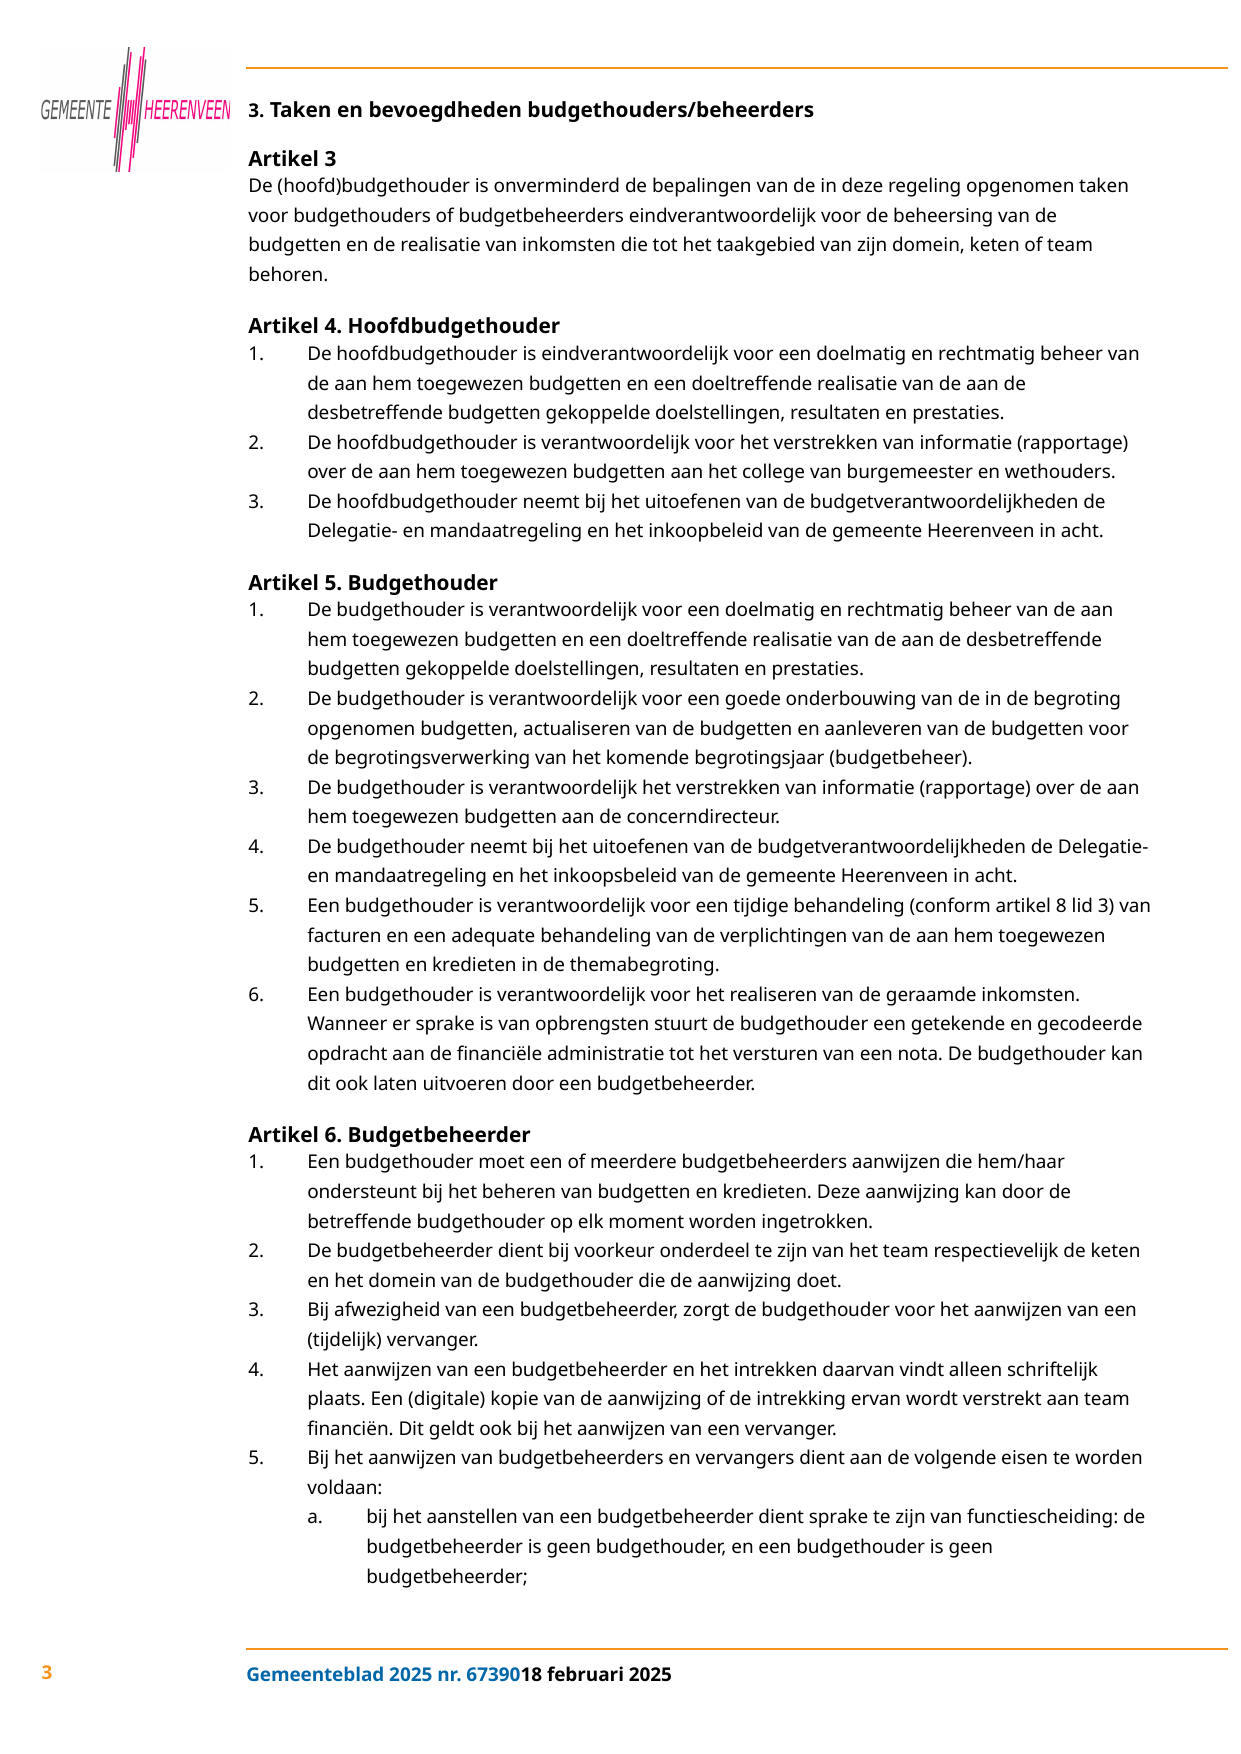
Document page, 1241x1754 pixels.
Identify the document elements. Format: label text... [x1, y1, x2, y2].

text Artikel 6. Budgetbeheerder [248, 1120, 1152, 1149]
text Artikel 5. Budgethouder [248, 568, 1152, 596]
text Artikel 4. Hoofdbudgethouder [248, 312, 1152, 340]
list De budgetbeheerder dient bij voorkeur onderdeel te zijn van het team respectievelijk de keten en het domein van de budgethouder die de aanwijzing doet. [248, 1237, 1152, 1293]
list Een budgethouder is verantwoordelijk voor een tijdige behandeling (conform artikel 8 lid 3) van facturen en een adequate behandeling van de verplichtingen van de aan hem toegewezen budgetten en kredieten in de themabegroting. [248, 892, 1152, 977]
text 3. Taken en bevoegdheden budgethouders/beheerders [248, 95, 1152, 123]
list De budgethouder is verantwoordelijk voor een goede onderbouwing van de in de begroting opgenomen budgetten, actualiseren van de budgetten en aanleveren van de budgetten voor de begrotingsverwerking van het komende begrotingsjaar (budgetbeheer). [248, 685, 1152, 770]
list De hoofdbudgethouder is eindverantwoordelijk voor een doelmatig en rechtmatig beheer van de aan hem toegewezen budgetten en een doeltreffende realisatie van de aan de desbetreffende budgetten gekoppelde doelstellingen, resultaten en prestaties. [248, 340, 1152, 425]
list Het aanwijzen van een budgetbeheerder en het intrekken daarvan vindt alleen schriftelijk plaats. Een (digitale) kopie van de aanwijzing of de intrekking ervan wordt verstrekt aan team financiën. Dit geldt ook bij het aanwijzen van een vervanger. [248, 1356, 1152, 1441]
list Een budgethouder moet een of meerdere budgetbeheerders aanwijzen die hem/haar ondersteunt bij het beheren van budgetten en kredieten. Deze aanwijzing kan door de betreffende budgethouder op elk moment worden ingetrokken. [248, 1149, 1152, 1233]
list De budgethouder is verantwoordelijk voor een doelmatig en rechtmatig beheer van de aan hem toegewezen budgetten en een doeltreffende realisatie van de aan de desbetreffende budgetten gekoppelde doelstellingen, resultaten en prestaties. [248, 596, 1152, 681]
list bij het aanstellen van een budgetbeheerder dient sprake te zijn van functiescheiding: de budgetbeheerder is geen budgethouder, en een budgethouder is geen budgetbeheerder; [307, 1504, 1152, 1588]
picture [41, 47, 231, 172]
text Artikel 3 [248, 144, 1152, 172]
list Bij het aanwijzen van budgetbeheerders en vervangers dient aan de volgende eisen te worden voldaan: [248, 1444, 1152, 1500]
list Een budgethouder is verantwoordelijk voor het realiseren van de geraamde inkomsten. Wanneer er sprake is van opbrengsten stuurt de budgethouder een getekende en gecodeerde opdracht aan de financiële administratie tot het versturen van een nota. De budgethouder kan dit ook laten uitvoeren door een budgetbeheerder. [248, 981, 1152, 1096]
list De hoofdbudgethouder neemt bij het uitoefenen van de budgetverantwoordelijkheden de Delegatie- en mandaatregeling en het inkoopbeleid van de gemeente Heerenveen in acht. [248, 488, 1152, 543]
list De budgethouder neemt bij het uitoefenen van de budgetverantwoordelijkheden de Delegatie- en mandaatregeling en het inkoopsbeleid van de gemeente Heerenveen in acht. [248, 833, 1152, 888]
text De (hoofd)budgethouder is onverminderd de bepalingen van de in deze regeling opgenomen taken voor budgethouders of budgetbeheerders eindverantwoordelijk voor de beheersing van de budgetten en de realisatie van inkomsten die tot het taakgebied van zijn domein, keten of team behoren. [248, 172, 1152, 287]
list Bij afwezigheid van een budgetbeheerder, zorgt de budgethouder voor het aanwijzen van een (tijdelijk) vervanger. [248, 1297, 1152, 1352]
list De budgethouder is verantwoordelijk het verstrekken van informatie (rapportage) over de aan hem toegewezen budgetten aan de concerndirecteur. [248, 774, 1152, 829]
list De hoofdbudgethouder is verantwoordelijk voor het verstrekken van informatie (rapportage) over de aan hem toegewezen budgetten aan het college van burgemeester en wethouders. [248, 429, 1152, 484]
